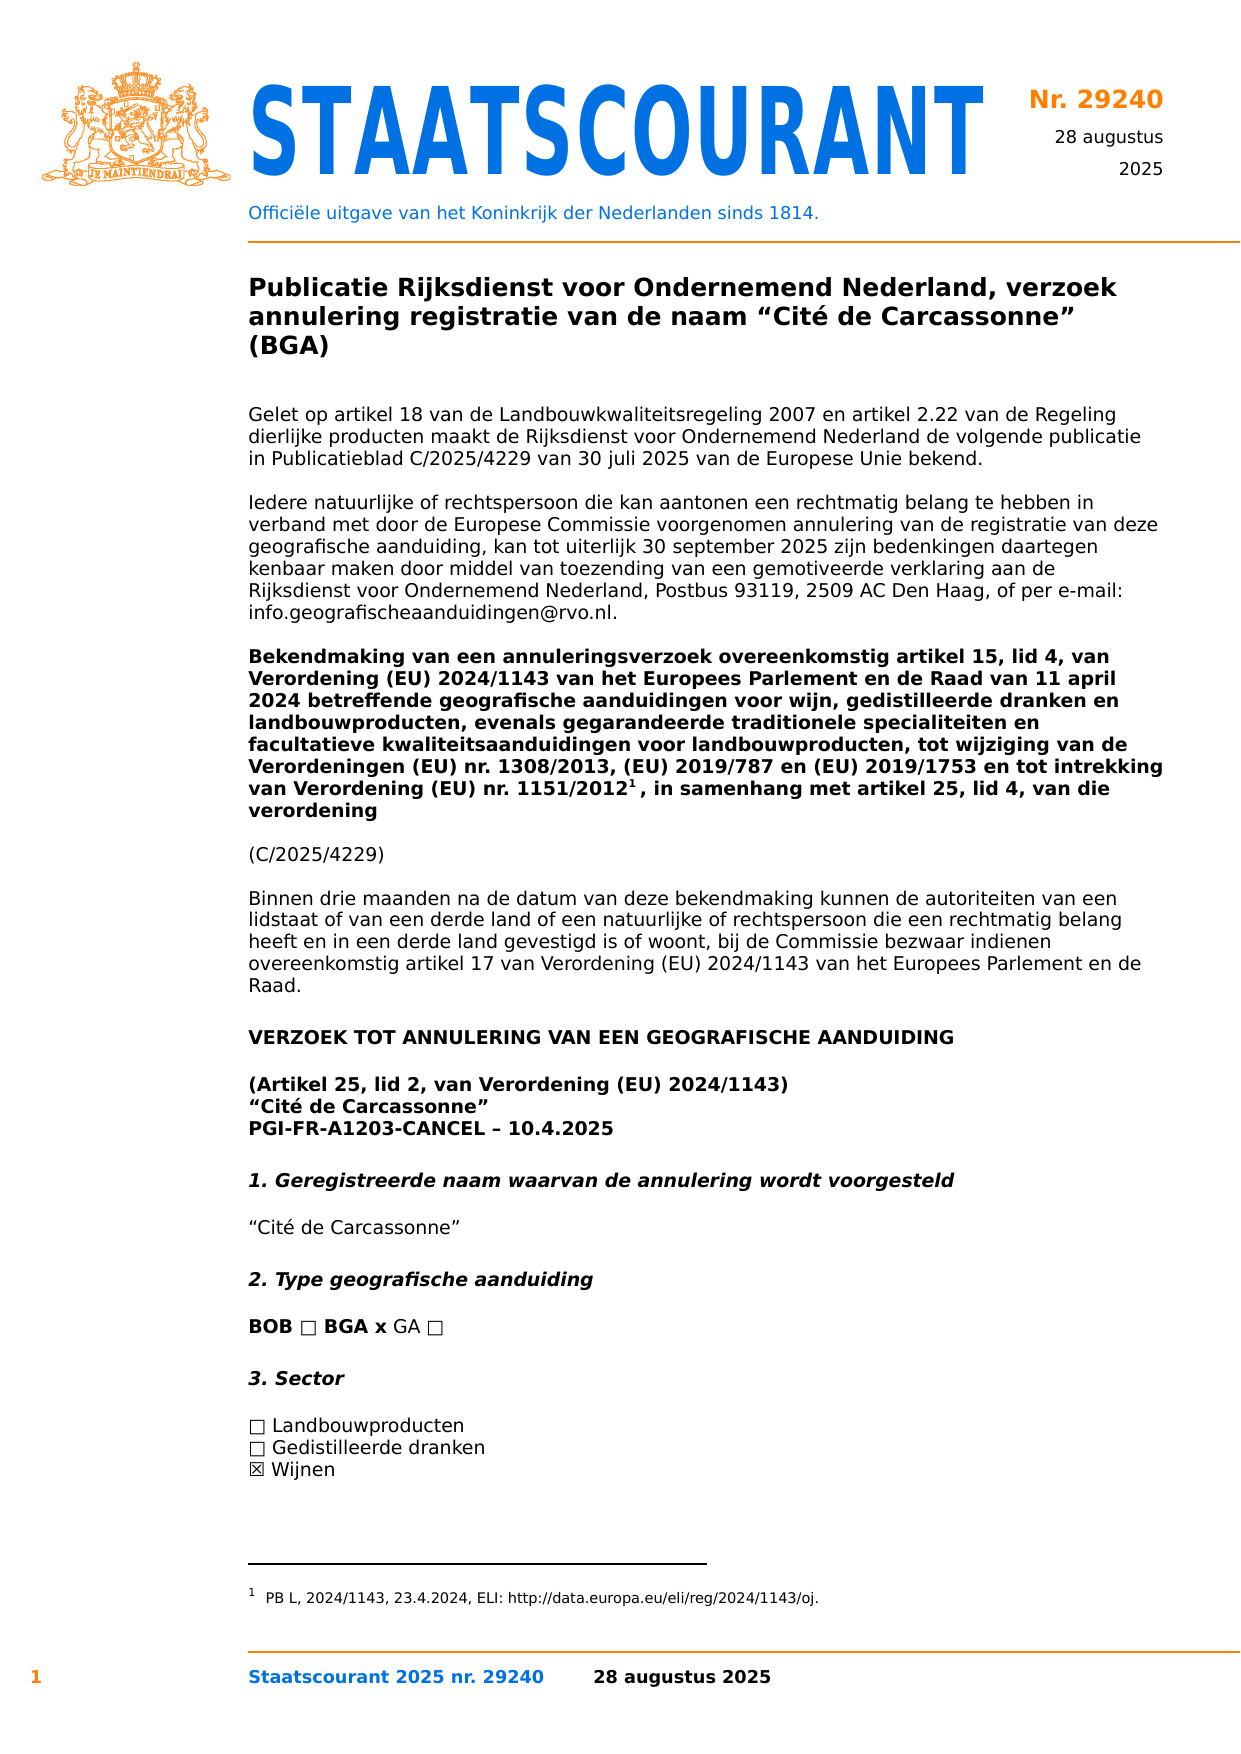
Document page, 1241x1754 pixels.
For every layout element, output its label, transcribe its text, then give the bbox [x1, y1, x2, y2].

text “Cité de Carcassonne” [248, 1217, 1163, 1239]
text □ Gedistilleerde dranken [248, 1437, 1163, 1459]
text ☒ Wijnen [248, 1459, 1163, 1481]
table_cell 28 augustus [998, 121, 1240, 153]
text Gelet op artikel 18 van de Landbouwkwaliteitsregeling 2007 en artikel 2.22 van de Regeling dierlijke producten maakt de Rijksdienst voor Ondernemend Nederland de volgende publicatie in Publicatieblad C/2025/4229 van 30 juli 2025 van de Europese Unie bekend. [248, 404, 1163, 470]
subtitle 1. Geregistreerde naam waarvan de annulering wordt voorgesteld [248, 1170, 1163, 1192]
subtitle 3. Sector [248, 1368, 1163, 1390]
table_cell 2025 [998, 153, 1240, 203]
text □ Landbouwproducten [248, 1415, 1163, 1437]
table_cell Officiële uitgave van het Koninkrijk der Nederlanden sinds 1814. [248, 203, 1240, 241]
picture [41, 62, 231, 186]
text (Artikel 25, lid 2, van Verordening (EU) 2024/1143) [248, 1074, 1163, 1096]
text PGI-FR-A1203-CANCEL – 10.4.2025 [248, 1118, 1163, 1140]
text BOB □ BGA x GA □ [248, 1316, 1163, 1338]
table_header [25, 62, 248, 241]
text Iedere natuurlijke of rechtspersoon die kan aantonen een rechtmatig belang te hebben in verband met door de Europese Commissie voorgenomen annulering van de registratie van deze geografische aanduiding, kan tot uiterlijk 30 september 2025 zijn bedenkingen daartegen kenbaar maken door middel van toezending van een gemotiveerde verklaring aan de Rijksdienst voor Ondernemend Nederland, Postbus 93119, 2509 AC Den Haag, of per e-mail: info.geografischeaanduidingen@rvo.nl. [248, 492, 1163, 624]
table_header STAATSCOURANT [248, 62, 998, 203]
subtitle Publicatie Rijksdienst voor Ondernemend Nederland, verzoek annulering registratie van de naam “Cité de Carcassonne” (BGA) [248, 273, 1163, 361]
text Binnen drie maanden na de datum van deze bekendmaking kunnen de autoriteiten van een lidstaat of van een derde land of een natuurlijke of rechtspersoon die een rechtmatig belang heeft en in een derde land gevestigd is of woont, bij de Commissie bezwaar indienen overeenkomstig artikel 17 van Verordening (EU) 2024/1143 van het Europees Parlement en de Raad. [248, 887, 1163, 997]
text (C/2025/4229) [248, 843, 1163, 866]
subtitle VERZOEK TOT ANNULERING VAN EEN GEOGRAFISCHE AANDUIDING [248, 1027, 1163, 1049]
text “Cité de Carcassonne” [248, 1096, 1163, 1118]
subtitle 2. Type geografische aanduiding [248, 1269, 1163, 1291]
table_header Nr. 29240 [998, 62, 1240, 121]
text Bekendmaking van een annuleringsverzoek overeenkomstig artikel 15, lid 4, van Verordening (EU) 2024/1143 van het Europees Parlement en de Raad van 11 april 2024 betreffende geografische aanduidingen voor wijn, gedistilleerde dranken en landbouwproducten, evenals gegarandeerde traditionele specialiteiten en facultatieve kwaliteitsaanduidingen voor landbouwproducten, tot wijziging van de Verordeningen (EU) nr. 1308/2013, (EU) 2019/787 en (EU) 2019/1753 en tot intrekking van Verordening (EU) nr. 1151/2012, in samenhang met artikel 25, lid 4, van die verordening [248, 646, 1163, 822]
text PB L, 2024/1143, 23.4.2024, ELI: http://data.europa.eu/eli/reg/2024/1143/oj. [248, 1586, 1163, 1608]
